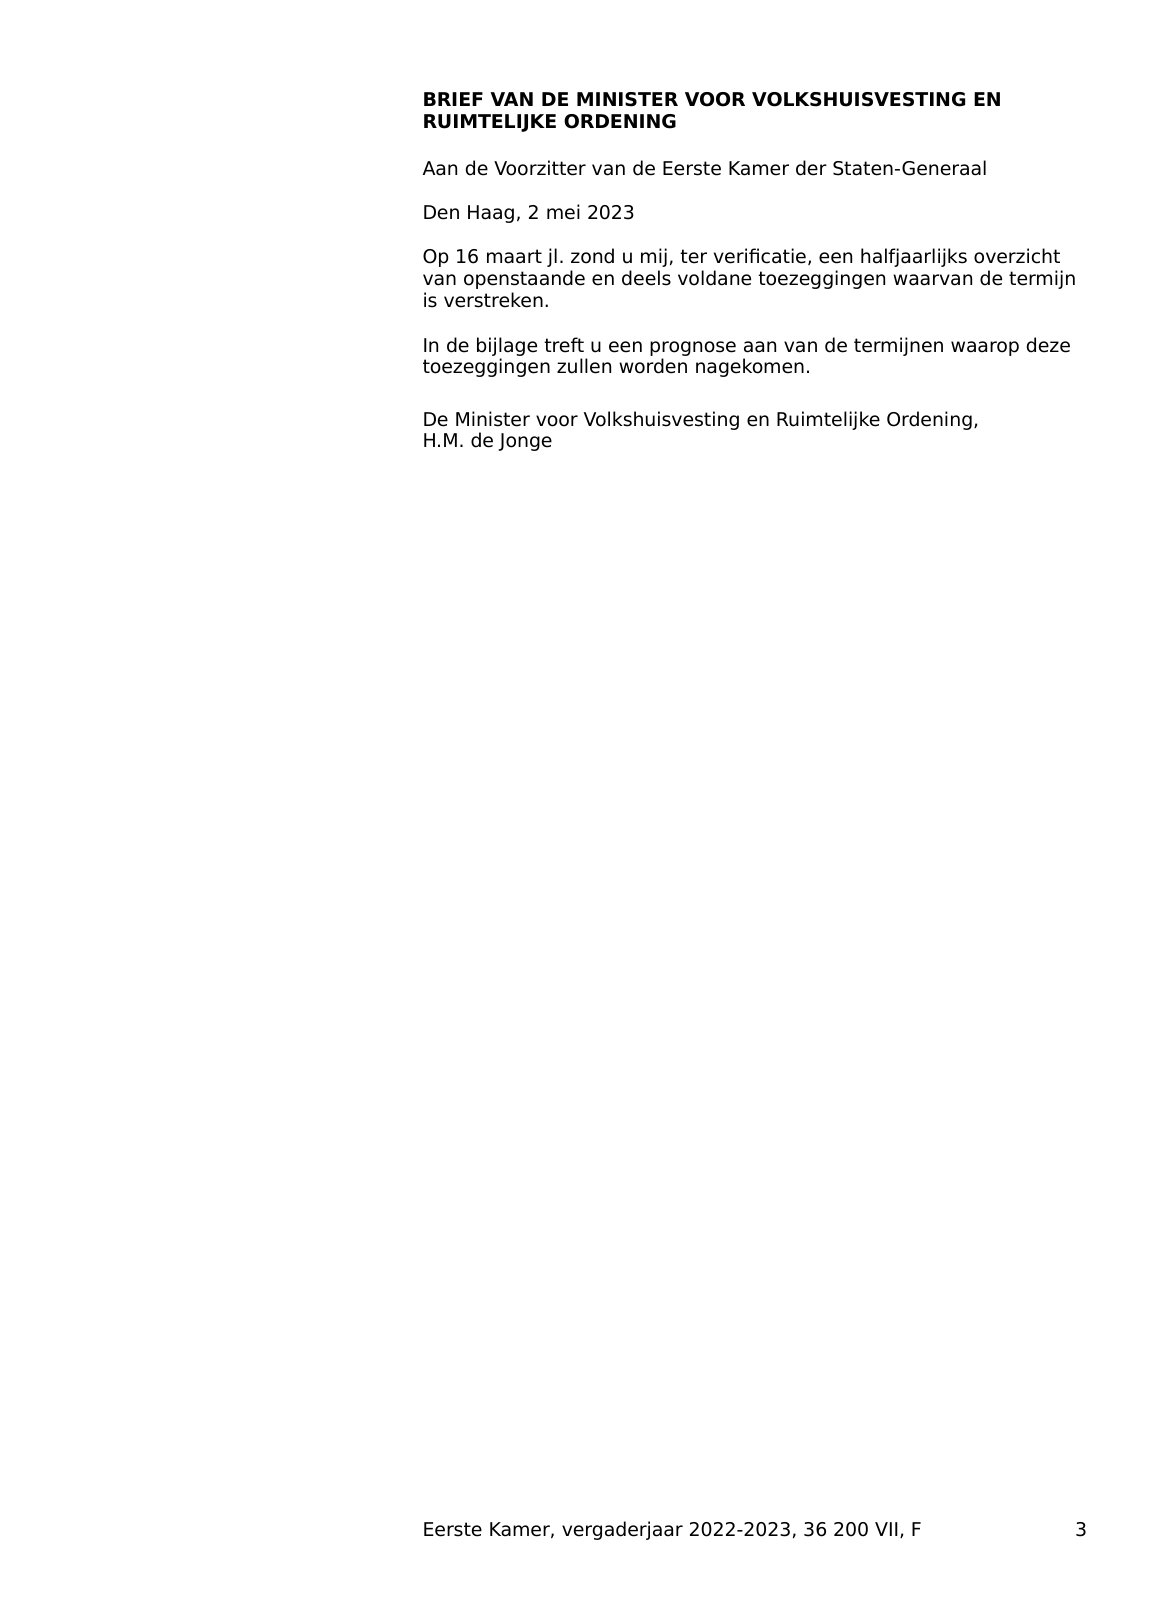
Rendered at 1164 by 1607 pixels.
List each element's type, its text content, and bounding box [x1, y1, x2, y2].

text De Minister voor Volkshuisvesting en Ruimtelijke Ordening, H.M. de Jonge [422, 408, 1087, 452]
text Den Haag, 2 mei 2023 [422, 202, 1087, 224]
text Op 16 maart jl. zond u mij, ter verificatie, een halfjaarlijks overzicht van openstaande en deels voldane toezeggingen waarvan de termijn is verstreken. [422, 246, 1087, 312]
text In de bijlage treft u een prognose aan van de termijnen waarop deze toezeggingen zullen worden nagekomen. [422, 334, 1087, 378]
subtitle BRIEF VAN DE MINISTER VOOR VOLKSHUISVESTING EN RUIMTELIJKE ORDENING [422, 89, 1087, 133]
text Aan de Voorzitter van de Eerste Kamer der Staten-Generaal [422, 158, 1087, 180]
